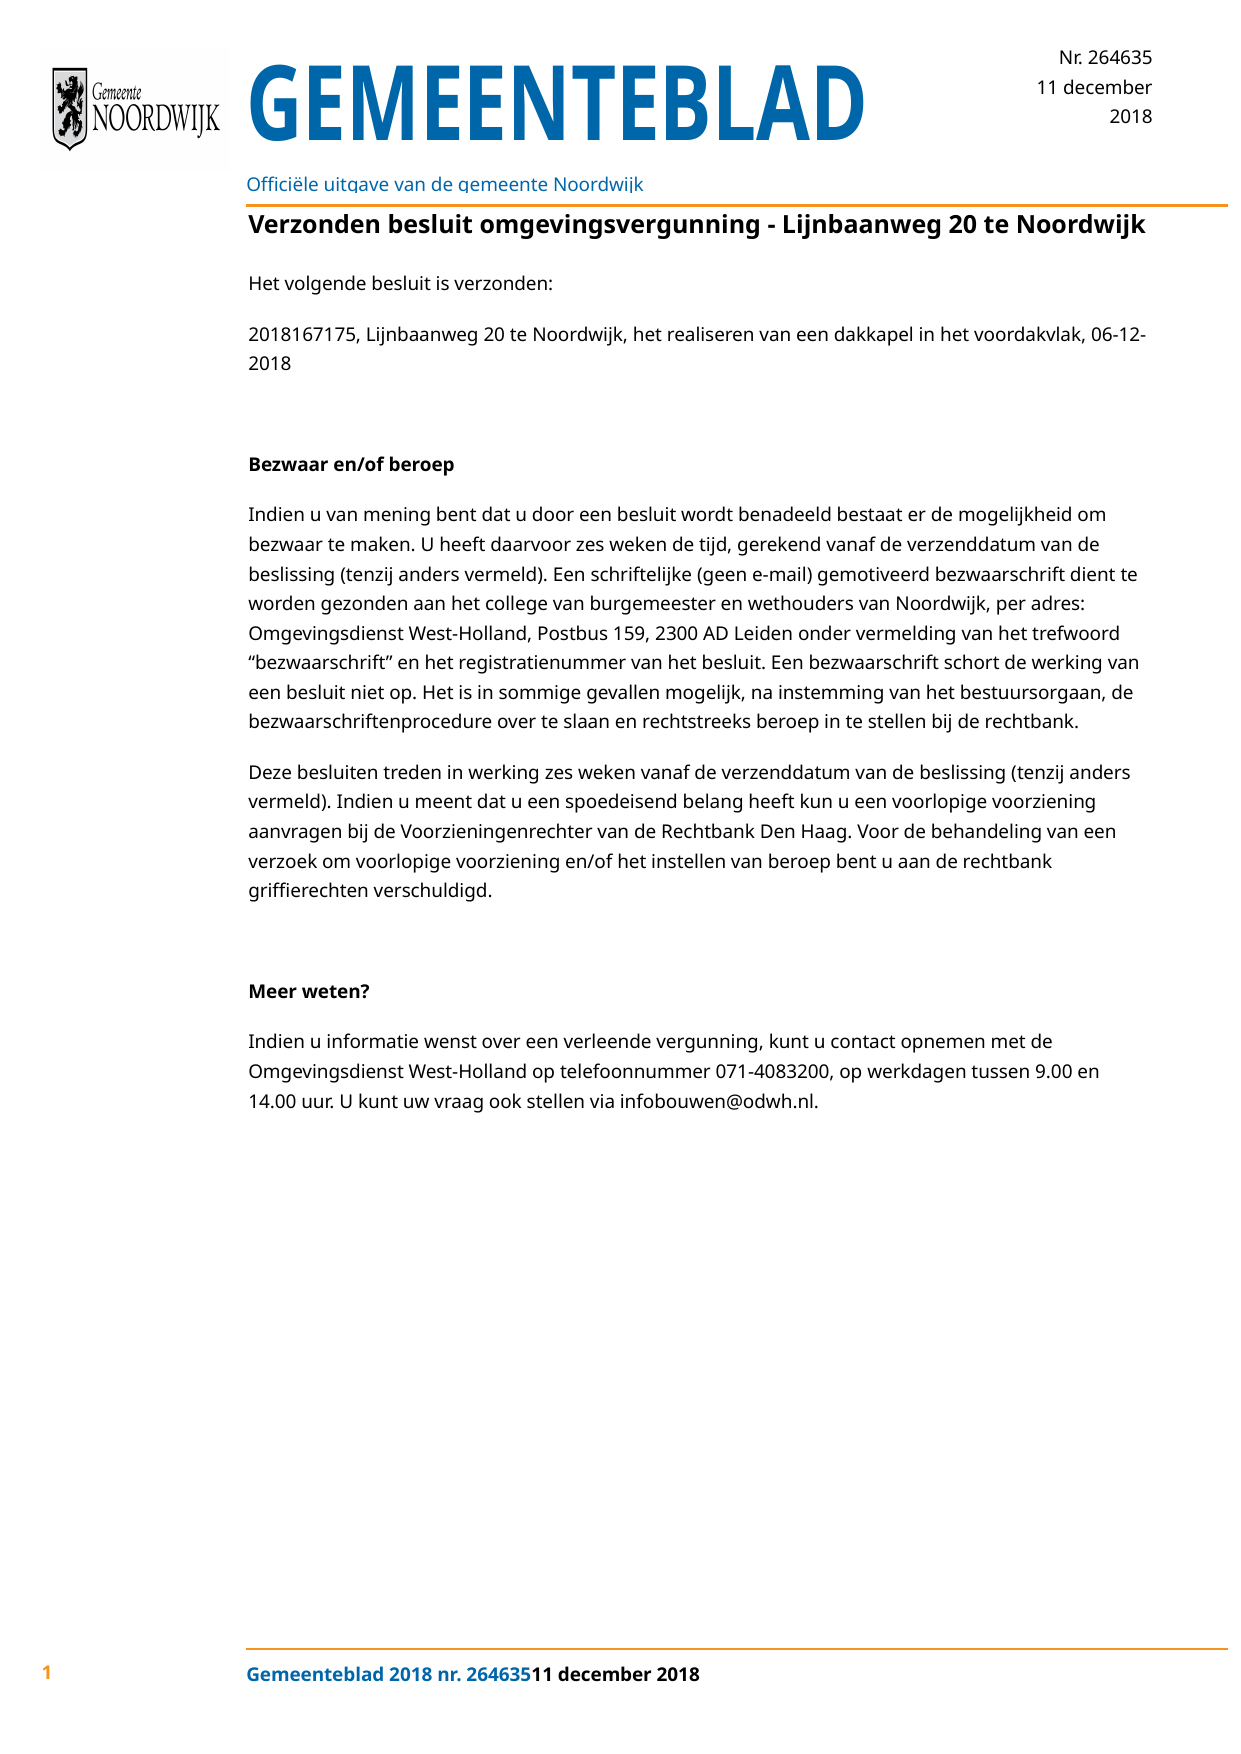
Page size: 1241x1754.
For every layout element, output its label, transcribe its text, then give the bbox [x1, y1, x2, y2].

text Meer weten? [248, 978, 1152, 1004]
picture [41, 47, 231, 172]
text Indien u van mening bent dat u door een besluit wordt benadeeld bestaat er de mogelijkheid om bezwaar te maken. U heeft daarvoor zes weken de tijd, gerekend vanaf de verzenddatum van de beslissing (tenzij anders vermeld). Een schriftelijke (geen e-mail) gemotiveerd bezwaarschrift dient te worden gezonden aan het college van burgemeester en wethouders van Noordwijk, per adres: Omgevingsdienst West-Holland, Postbus 159, 2300 AD Leiden onder vermelding van het trefwoord “bezwaarschrift” en het registratienummer van het besluit. Een bezwaarschrift schort de werking van een besluit niet op. Het is in sommige gevallen mogelijk, na instemming van het bestuursorgaan, de bezwaarschriftenprocedure over te slaan en rechtstreeks beroep in te stellen bij de rechtbank. [248, 502, 1152, 734]
text 2018167175, Lijnbaanweg 20 te Noordwijk, het realiseren van een dakkapel in het voordakvlak, 06-12-2018 [248, 321, 1152, 376]
text Deze besluiten treden in werking zes weken vanaf de verzenddatum van de beslissing (tenzij anders vermeld). Indien u meent dat u een spoedeisend belang heeft kun u een voorlopige voorziening aanvragen bij de Voorzieningenrechter van de Rechtbank Den Haag. Voor de behandeling van een verzoek om voorlopige voorziening en/of het instellen van beroep bent u aan de rechtbank griffierechten verschuldigd. [248, 759, 1152, 903]
text Bezwaar en/of beroep [248, 451, 1152, 477]
text Indien u informatie wenst over een verleende vergunning, kunt u contact opnemen met de Omgevingsdienst West-Holland op telefoonnummer 071-4083200, op werkdagen tussen 9.00 en 14.00 uur. U kunt uw vraag ook stellen via infobouwen@odwh.nl. [248, 1029, 1152, 1113]
text Het volgende besluit is verzonden: [248, 270, 1152, 296]
text Verzonden besluit omgevingsvergunning - Lijnbaanweg 20 te Noordwijk [248, 207, 1152, 241]
